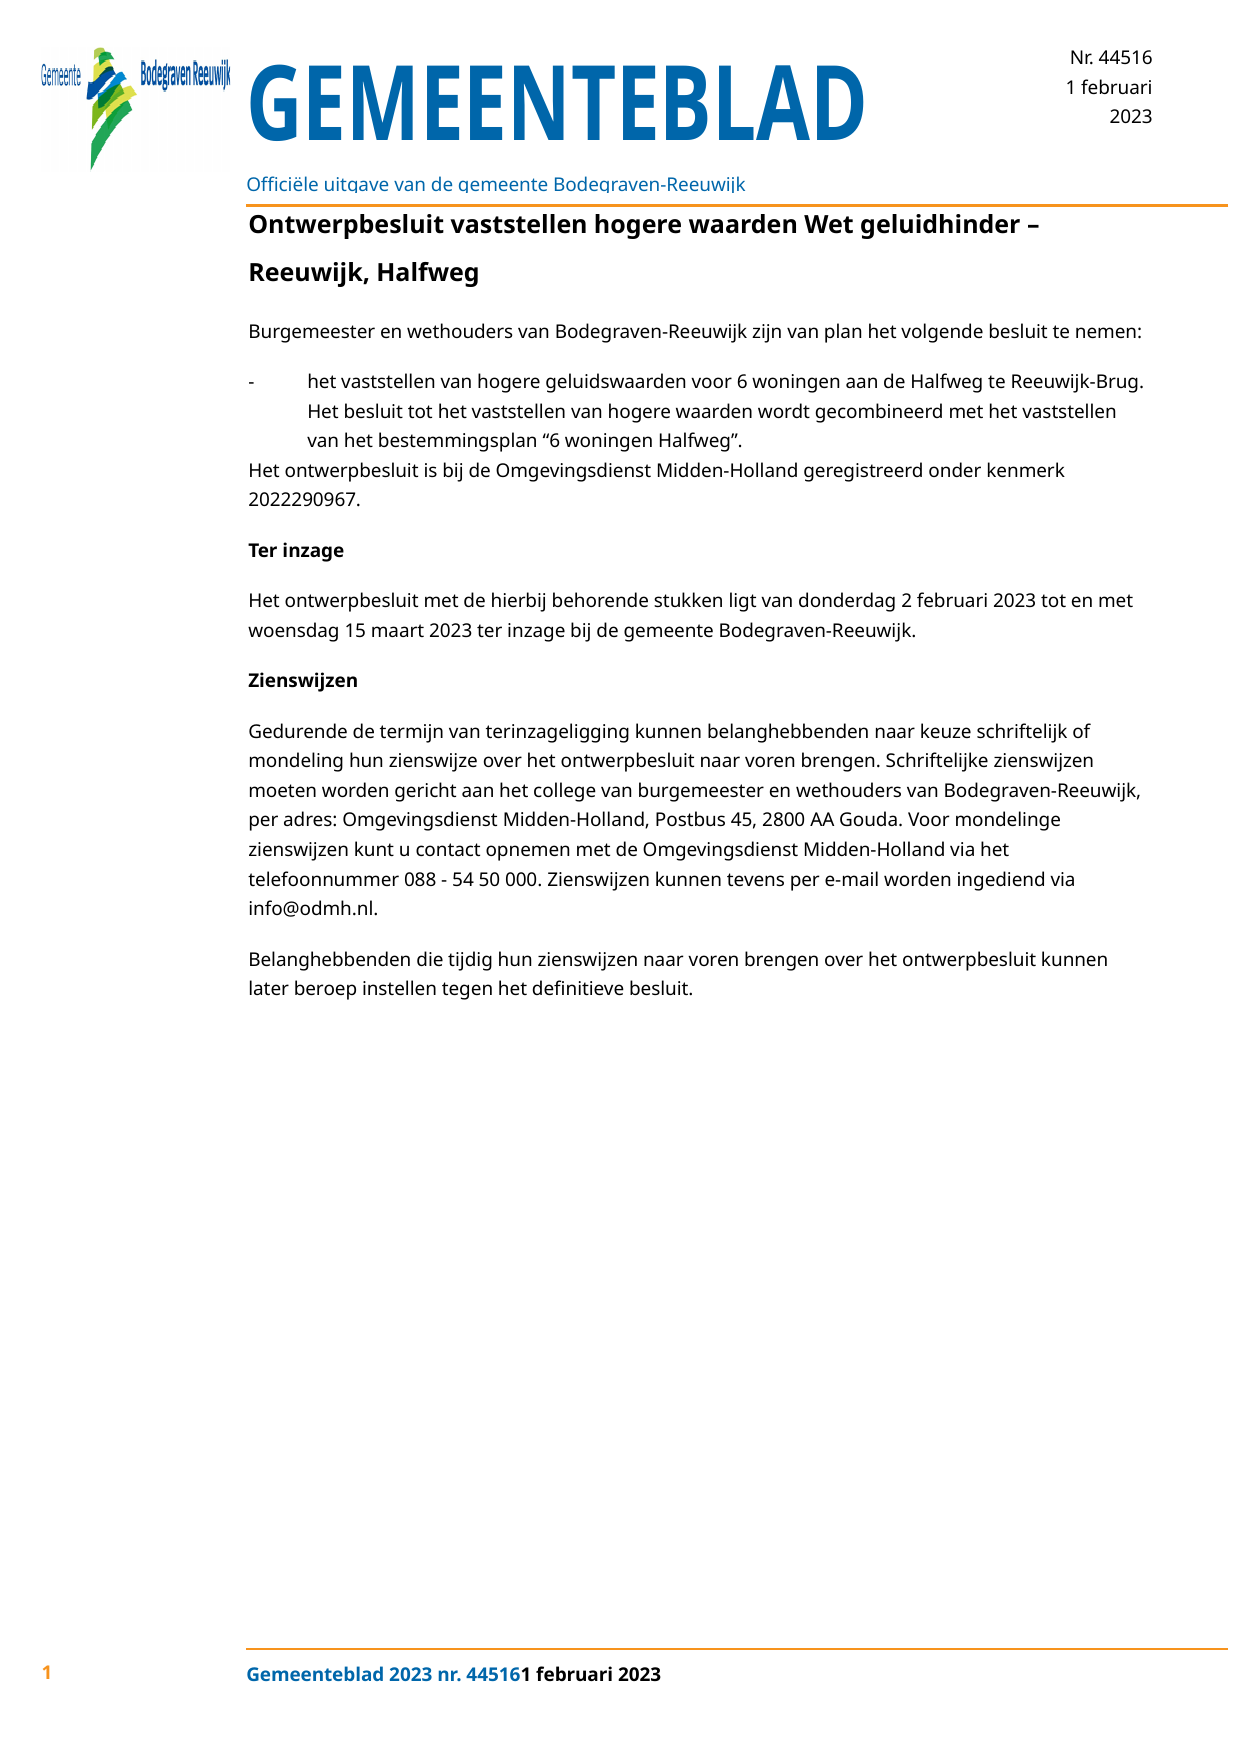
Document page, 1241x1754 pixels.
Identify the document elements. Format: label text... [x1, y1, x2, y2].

text Zienswijzen [248, 667, 1152, 693]
text Het ontwerpbesluit is bij de Omgevingsdienst Midden-Holland geregistreerd onder kenmerk 2022290967. [248, 457, 1152, 512]
text Ter inzage [248, 537, 1152, 563]
text Burgemeester en wethouders van Bodegraven-Reeuwijk zijn van plan het volgende besluit te nemen: [248, 318, 1152, 344]
list het vaststellen van hogere geluidswaarden voor 6 woningen aan de Halfweg te Reeuwijk-Brug. Het besluit tot het vaststellen van hogere waarden wordt gecombineerd met het vaststellen van het bestemmingsplan “6 woningen Halfweg”. [248, 368, 1152, 453]
text Gedurende de termijn van terinzageligging kunnen belanghebbenden naar keuze schriftelijk of mondeling hun zienswijze over het ontwerpbesluit naar voren brengen. Schriftelijke zienswijzen moeten worden gericht aan het college van burgemeester en wethouders van Bodegraven-Reeuwijk, per adres: Omgevingsdienst Midden-Holland, Postbus 45, 2800 AA Gouda. Voor mondelinge zienswijzen kunt u contact opnemen met de Omgevingsdienst Midden-Holland via het telefoonnummer 088 - 54 50 000. Zienswijzen kunnen tevens per e-mail worden ingediend via info@odmh.nl. [248, 718, 1152, 921]
text Belanghebbenden die tijdig hun zienswijzen naar voren brengen over het ontwerpbesluit kunnen later beroep instellen tegen het definitieve besluit. [248, 946, 1152, 1001]
text Ontwerpbesluit vaststellen hogere waarden Wet geluidhinder – Reeuwijk, Halfweg [248, 207, 1152, 288]
picture [41, 47, 231, 172]
text Het ontwerpbesluit met de hierbij behorende stukken ligt van donderdag 2 februari 2023 tot en met woensdag 15 maart 2023 ter inzage bij de gemeente Bodegraven-Reeuwijk. [248, 587, 1152, 643]
